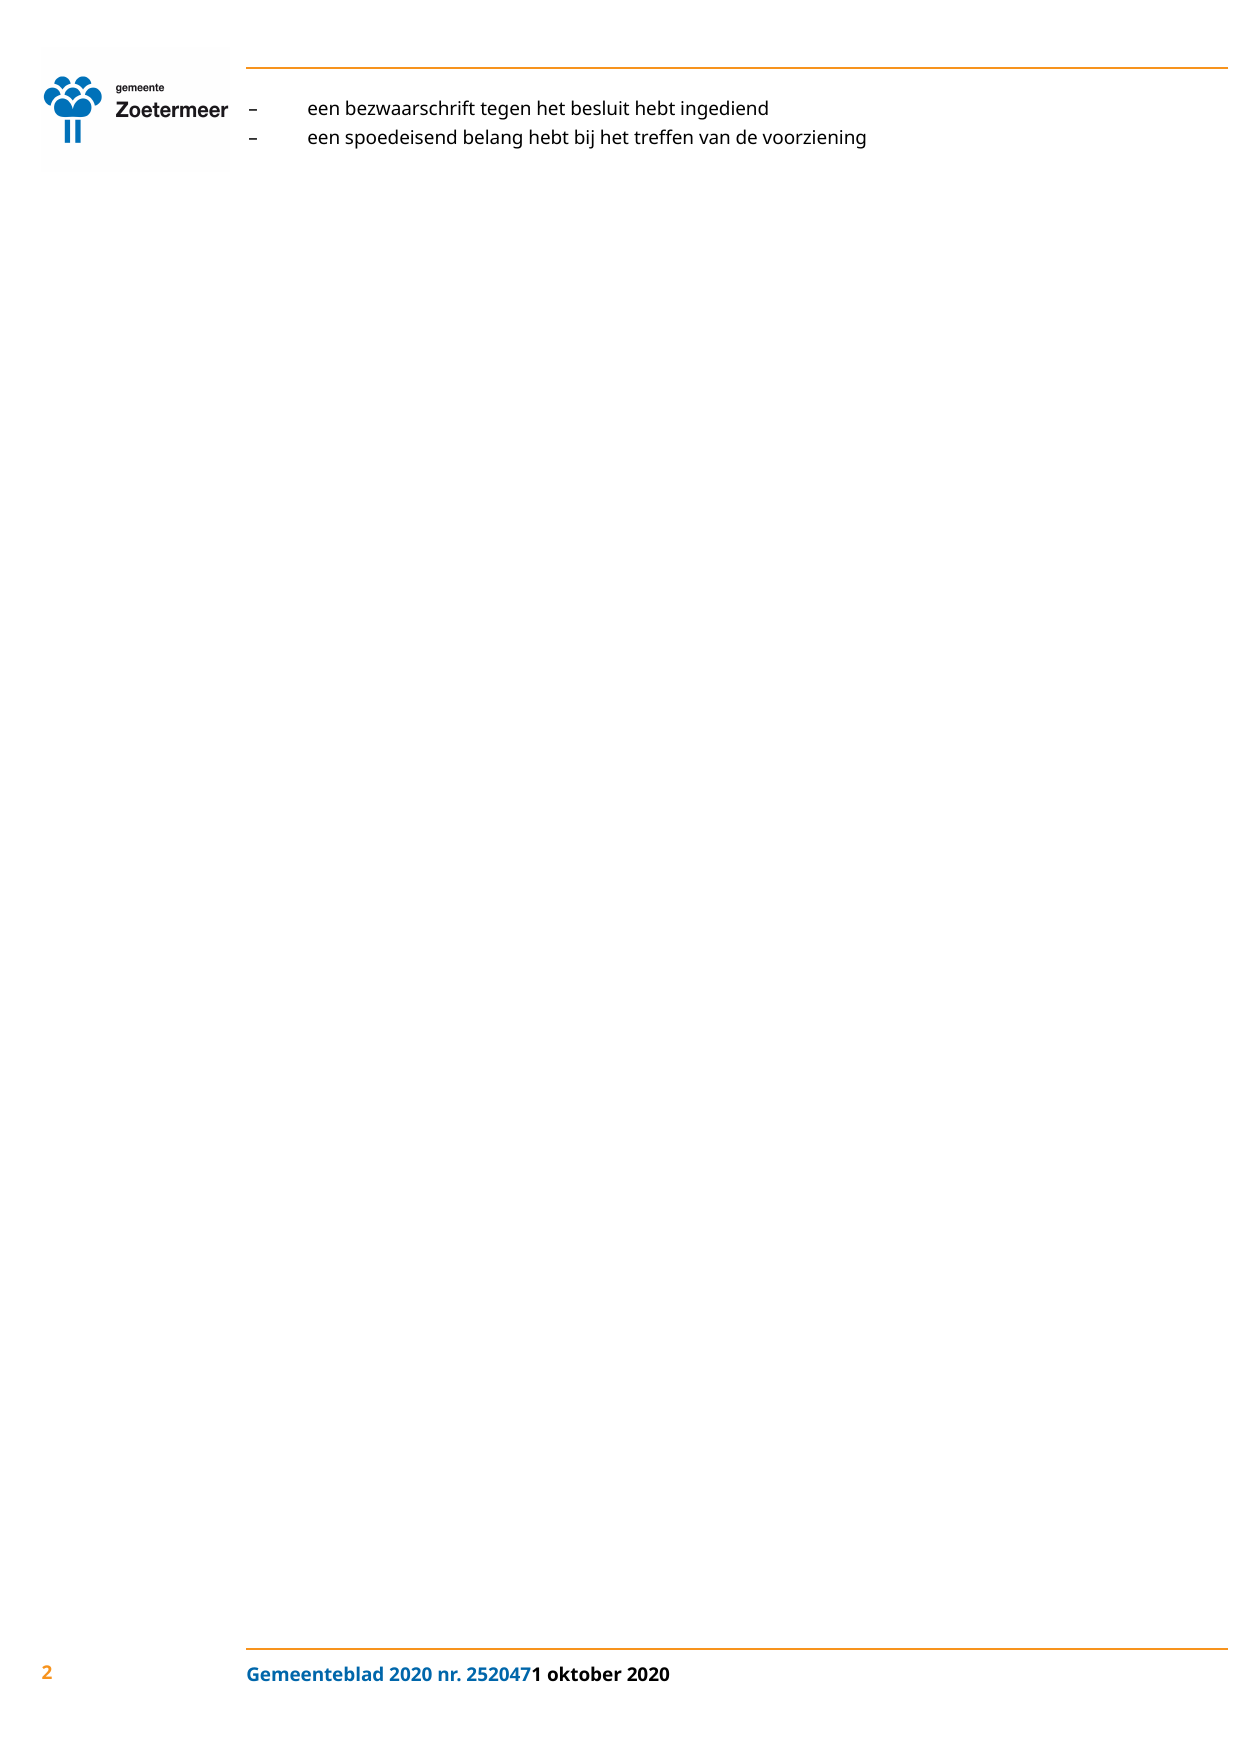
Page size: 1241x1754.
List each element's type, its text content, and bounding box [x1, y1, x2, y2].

picture [41, 47, 231, 172]
list een spoedeisend belang hebt bij het treffen van de voorziening [248, 124, 1152, 150]
list een bezwaarschrift tegen het besluit hebt ingediend [248, 95, 1152, 121]
